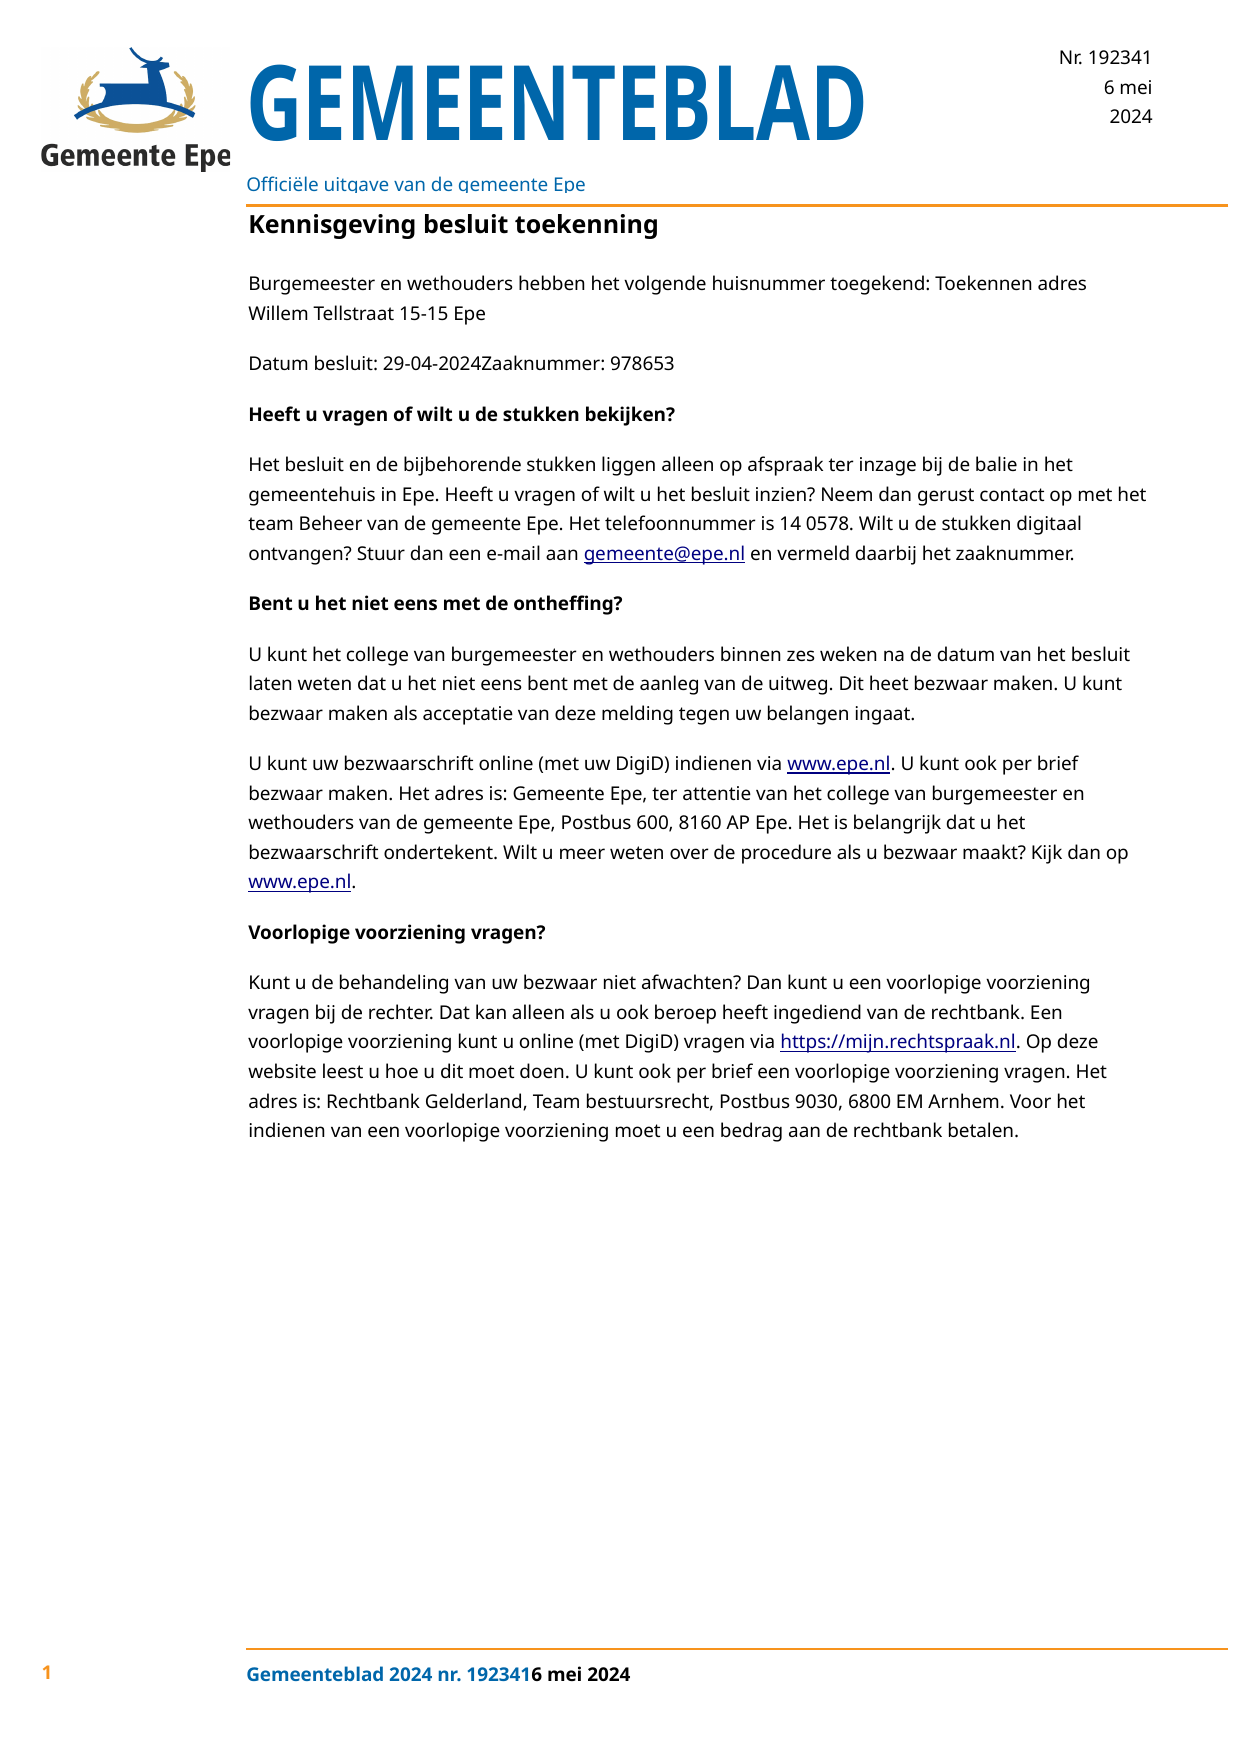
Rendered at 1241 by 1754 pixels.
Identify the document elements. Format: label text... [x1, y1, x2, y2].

text U kunt uw bezwaarschrift online (met uw DigiD) indienen via www.epe.nl. U kunt ook per brief bezwaar maken. Het adres is: Gemeente Epe, ter attentie van het college van burgemeester en wethouders van de gemeente Epe, Postbus 600, 8160 AP Epe. Het is belangrijk dat u het bezwaarschrift ondertekent. Wilt u meer weten over de procedure als u bezwaar maakt? Kijk dan op www.epe.nl. [248, 750, 1152, 894]
text U kunt het college van burgemeester en wethouders binnen zes weken na de datum van het besluit laten weten dat u het niet eens bent met de aanleg van de uitweg. Dit heet bezwaar maken. U kunt bezwaar maken als acceptatie van deze melding tegen uw belangen ingaat. [248, 641, 1152, 726]
text Datum besluit: 29-04-2024Zaaknummer: 978653 [248, 350, 1152, 376]
picture [41, 47, 231, 172]
text Het besluit en de bijbehorende stukken liggen alleen op afspraak ter inzage bij de balie in het gemeentehuis in Epe. Heeft u vragen of wilt u het besluit inzien? Neem dan gerust contact op met het team Beheer van de gemeente Epe. Het telefoonnummer is 14 0578. Wilt u de stukken digitaal ontvangen? Stuur dan een e-mail aan gemeente@epe.nl en vermeld daarbij het zaaknummer. [248, 451, 1152, 566]
text Kennisgeving besluit toekenning [248, 207, 1152, 241]
text Burgemeester en wethouders hebben het volgende huisnummer toegekend: Toekennen adres Willem Tellstraat 15-15 Epe [248, 270, 1152, 326]
text Voorlopige voorziening vragen? [248, 919, 1152, 945]
text Kunt u de behandeling van uw bezwaar niet afwachten? Dan kunt u een voorlopige voorziening vragen bij de rechter. Dat kan alleen als u ook beroep heeft ingediend van de rechtbank. Een voorlopige voorziening kunt u online (met DigiD) vragen via https://mijn.rechtspraak.nl. Op deze website leest u hoe u dit moet doen. U kunt ook per brief een voorlopige voorziening vragen. Het adres is: Rechtbank Gelderland, Team bestuursrecht, Postbus 9030, 6800 EM Arnhem. Voor het indienen van een voorlopige voorziening moet u een bedrag aan de rechtbank betalen. [248, 969, 1152, 1143]
text Bent u het niet eens met de ontheffing? [248, 590, 1152, 616]
text Heeft u vragen of wilt u de stukken bekijken? [248, 401, 1152, 426]
